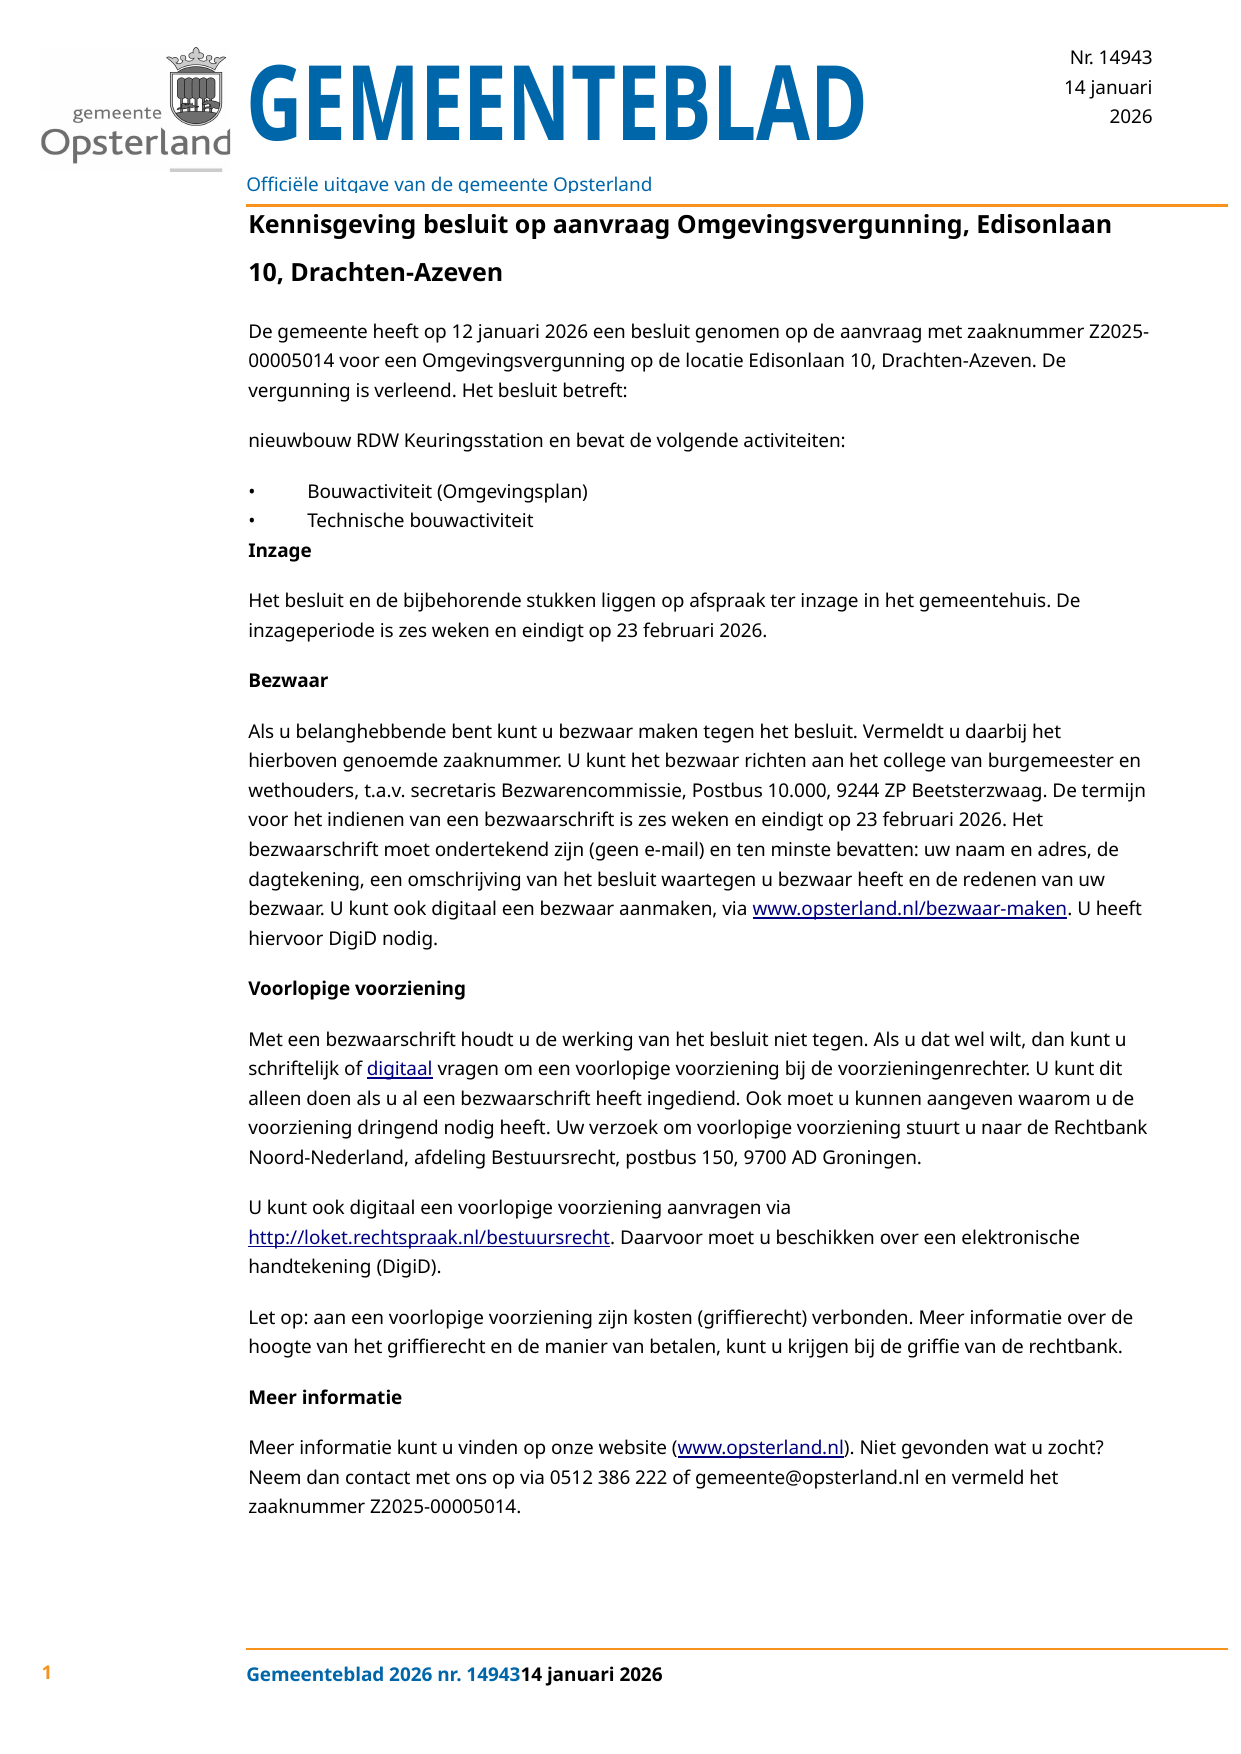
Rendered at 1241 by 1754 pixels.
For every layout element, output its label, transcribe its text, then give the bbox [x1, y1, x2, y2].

text nieuwbouw RDW Keuringsstation en bevat de volgende activiteiten: [248, 427, 1152, 453]
text Het besluit en de bijbehorende stukken liggen op afspraak ter inzage in het gemeentehuis. De inzageperiode is zes weken en eindigt op 23 februari 2026. [248, 587, 1152, 643]
text Kennisgeving besluit op aanvraag Omgevingsvergunning, Edisonlaan 10, Drachten-Azeven [248, 207, 1152, 288]
text De gemeente heeft op 12 januari 2026 een besluit genomen op de aanvraag met zaaknummer Z2025-00005014 voor een Omgevingsvergunning op de locatie Edisonlaan 10, Drachten-Azeven. De vergunning is verleend. Het besluit betreft: [248, 318, 1152, 403]
list Technische bouwactiviteit [248, 507, 1152, 533]
text Als u belanghebbende bent kunt u bezwaar maken tegen het besluit. Vermeldt u daarbij het hierboven genoemde zaaknummer. U kunt het bezwaar richten aan het college van burgemeester en wethouders, t.a.v. secretaris Bezwarencommissie, Postbus 10.000, 9244 ZP Beetsterzwaag. De termijn voor het indienen van een bezwaarschrift is zes weken en eindigt op 23 februari 2026. Het bezwaarschrift moet ondertekend zijn (geen e-mail) en ten minste bevatten: uw naam en adres, de dagtekening, een omschrijving van het besluit waartegen u bezwaar heeft en de redenen van uw bezwaar. U kunt ook digitaal een bezwaar aanmaken, via www.opsterland.nl/bezwaar-maken. U heeft hiervoor DigiD nodig. [248, 718, 1152, 951]
text Voorlopige voorziening [248, 975, 1152, 1001]
text U kunt ook digitaal een voorlopige voorziening aanvragen via http://loket.rechtspraak.nl/bestuursrecht. Daarvoor moet u beschikken over een elektronische handtekening (DigiD). [248, 1194, 1152, 1279]
text Meer informatie [248, 1384, 1152, 1410]
text Met een bezwaarschrift houdt u de werking van het besluit niet tegen. Als u dat wel wilt, dan kunt u schriftelijk of digitaal vragen om een voorlopige voorziening bij de voorzieningenrechter. U kunt dit alleen doen als u al een bezwaarschrift heeft ingediend. Ook moet u kunnen aangeven waarom u de voorziening dringend nodig heeft. Uw verzoek om voorlopige voorziening stuurt u naar de Rechtbank Noord-Nederland, afdeling Bestuursrecht, postbus 150, 9700 AD Groningen. [248, 1026, 1152, 1170]
picture [41, 47, 231, 172]
list Bouwactiviteit (Omgevingsplan) [248, 478, 1152, 504]
text Let op: aan een voorlopige voorziening zijn kosten (griffierecht) verbonden. Meer informatie over de hoogte van het griffierecht en de manier van betalen, kunt u krijgen bij de griffie van de rechtbank. [248, 1304, 1152, 1359]
text Bezwaar [248, 667, 1152, 693]
text Meer informatie kunt u vinden op onze website (www.opsterland.nl). Niet gevonden wat u zocht? Neem dan contact met ons op via 0512 386 222 of gemeente@opsterland.nl en vermeld het zaaknummer Z2025-00005014. [248, 1434, 1152, 1519]
text Inzage [248, 537, 1152, 563]
